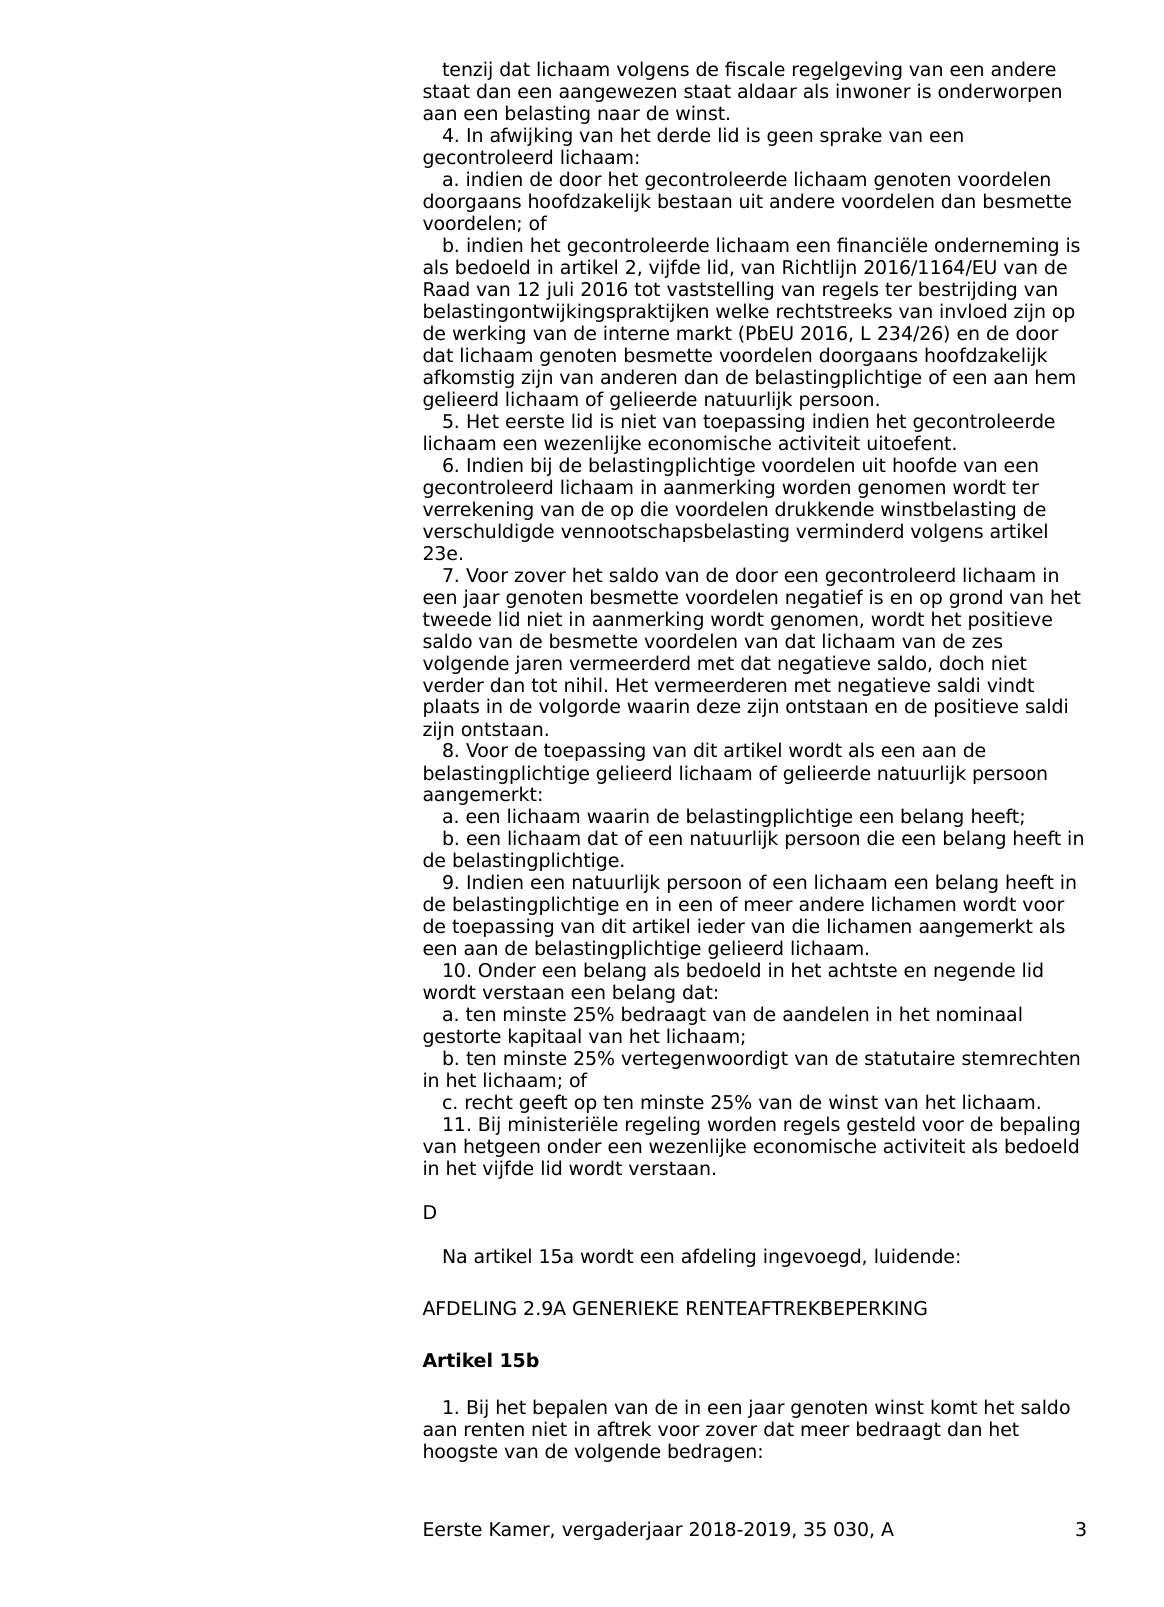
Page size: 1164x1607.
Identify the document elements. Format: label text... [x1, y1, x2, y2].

text a. indien de door het gecontroleerde lichaam genoten voordelen doorgaans hoofdzakelijk bestaan uit andere voordelen dan besmette voordelen; of [422, 169, 1087, 235]
text 8. Voor de toepassing van dit artikel wordt als een aan de belastingplichtige gelieerd lichaam of gelieerde natuurlijk persoon aangemerkt: [422, 740, 1087, 806]
text b. ten minste 25% vertegenwoordigt van de statutaire stemrechten in het lichaam; of [422, 1048, 1087, 1092]
text 6. Indien bij de belastingplichtige voordelen uit hoofde van een gecontroleerd lichaam in aanmerking worden genomen wordt ter verrekening van de op die voordelen drukkende winstbelasting de verschuldigde vennootschapsbelasting verminderd volgens artikel 23e. [422, 455, 1087, 564]
text a. ten minste 25% bedraagt van de aandelen in het nominaal gestorte kapitaal van het lichaam; [422, 1004, 1087, 1048]
text tenzij dat lichaam volgens de fiscale regelgeving van een andere staat dan een aangewezen staat aldaar als inwoner is onderworpen aan een belasting naar de winst. [422, 59, 1087, 125]
text 9. Indien een natuurlijk persoon of een lichaam een belang heeft in de belastingplichtige en in een of meer andere lichamen wordt voor de toepassing van dit artikel ieder van die lichamen aangemerkt als een aan de belastingplichtige gelieerd lichaam. [422, 872, 1087, 960]
text b. indien het gecontroleerde lichaam een financiële onderneming is als bedoeld in artikel 2, vijfde lid, van Richtlijn 2016/1164/EU van de Raad van 12 juli 2016 tot vaststelling van regels ter bestrijding van belastingontwijkingspraktijken welke rechtstreeks van invloed zijn op de werking van de interne markt (PbEU 2016, L 234/26) en de door dat lichaam genoten besmette voordelen doorgaans hoofdzakelijk afkomstig zijn van anderen dan de belastingplichtige of een aan hem gelieerd lichaam of gelieerde natuurlijk persoon. [422, 235, 1087, 411]
text 4. In afwijking van het derde lid is geen sprake van een gecontroleerd lichaam: [422, 125, 1087, 169]
subtitle AFDELING 2.9A GENERIEKE RENTEAFTREKBEPERKING [422, 1298, 1087, 1320]
text D [422, 1202, 1087, 1224]
text 7. Voor zover het saldo van de door een gecontroleerd lichaam in een jaar genoten besmette voordelen negatief is en op grond van het tweede lid niet in aanmerking wordt genomen, wordt het positieve saldo van de besmette voordelen van dat lichaam van de zes volgende jaren vermeerderd met dat negatieve saldo, doch niet verder dan tot nihil. Het vermeerderen met negatieve saldi vindt plaats in de volgorde waarin deze zijn ontstaan en de positieve saldi zijn ontstaan. [422, 564, 1087, 740]
subtitle Artikel 15b [422, 1350, 1087, 1372]
text 10. Onder een belang als bedoeld in het achtste en negende lid wordt verstaan een belang dat: [422, 960, 1087, 1004]
text b. een lichaam dat of een natuurlijk persoon die een belang heeft in de belastingplichtige. [422, 828, 1087, 872]
text Na artikel 15a wordt een afdeling ingevoegd, luidende: [422, 1246, 1087, 1268]
text 1. Bij het bepalen van de in een jaar genoten winst komt het saldo aan renten niet in aftrek voor zover dat meer bedraagt dan het hoogste van de volgende bedragen: [422, 1397, 1087, 1463]
text a. een lichaam waarin de belastingplichtige een belang heeft; [422, 806, 1087, 828]
text 11. Bij ministeriële regeling worden regels gesteld voor de bepaling van hetgeen onder een wezenlijke economische activiteit als bedoeld in het vijfde lid wordt verstaan. [422, 1114, 1087, 1180]
text 5. Het eerste lid is niet van toepassing indien het gecontroleerde lichaam een wezenlijke economische activiteit uitoefent. [422, 411, 1087, 455]
text c. recht geeft op ten minste 25% van de winst van het lichaam. [422, 1092, 1087, 1114]
